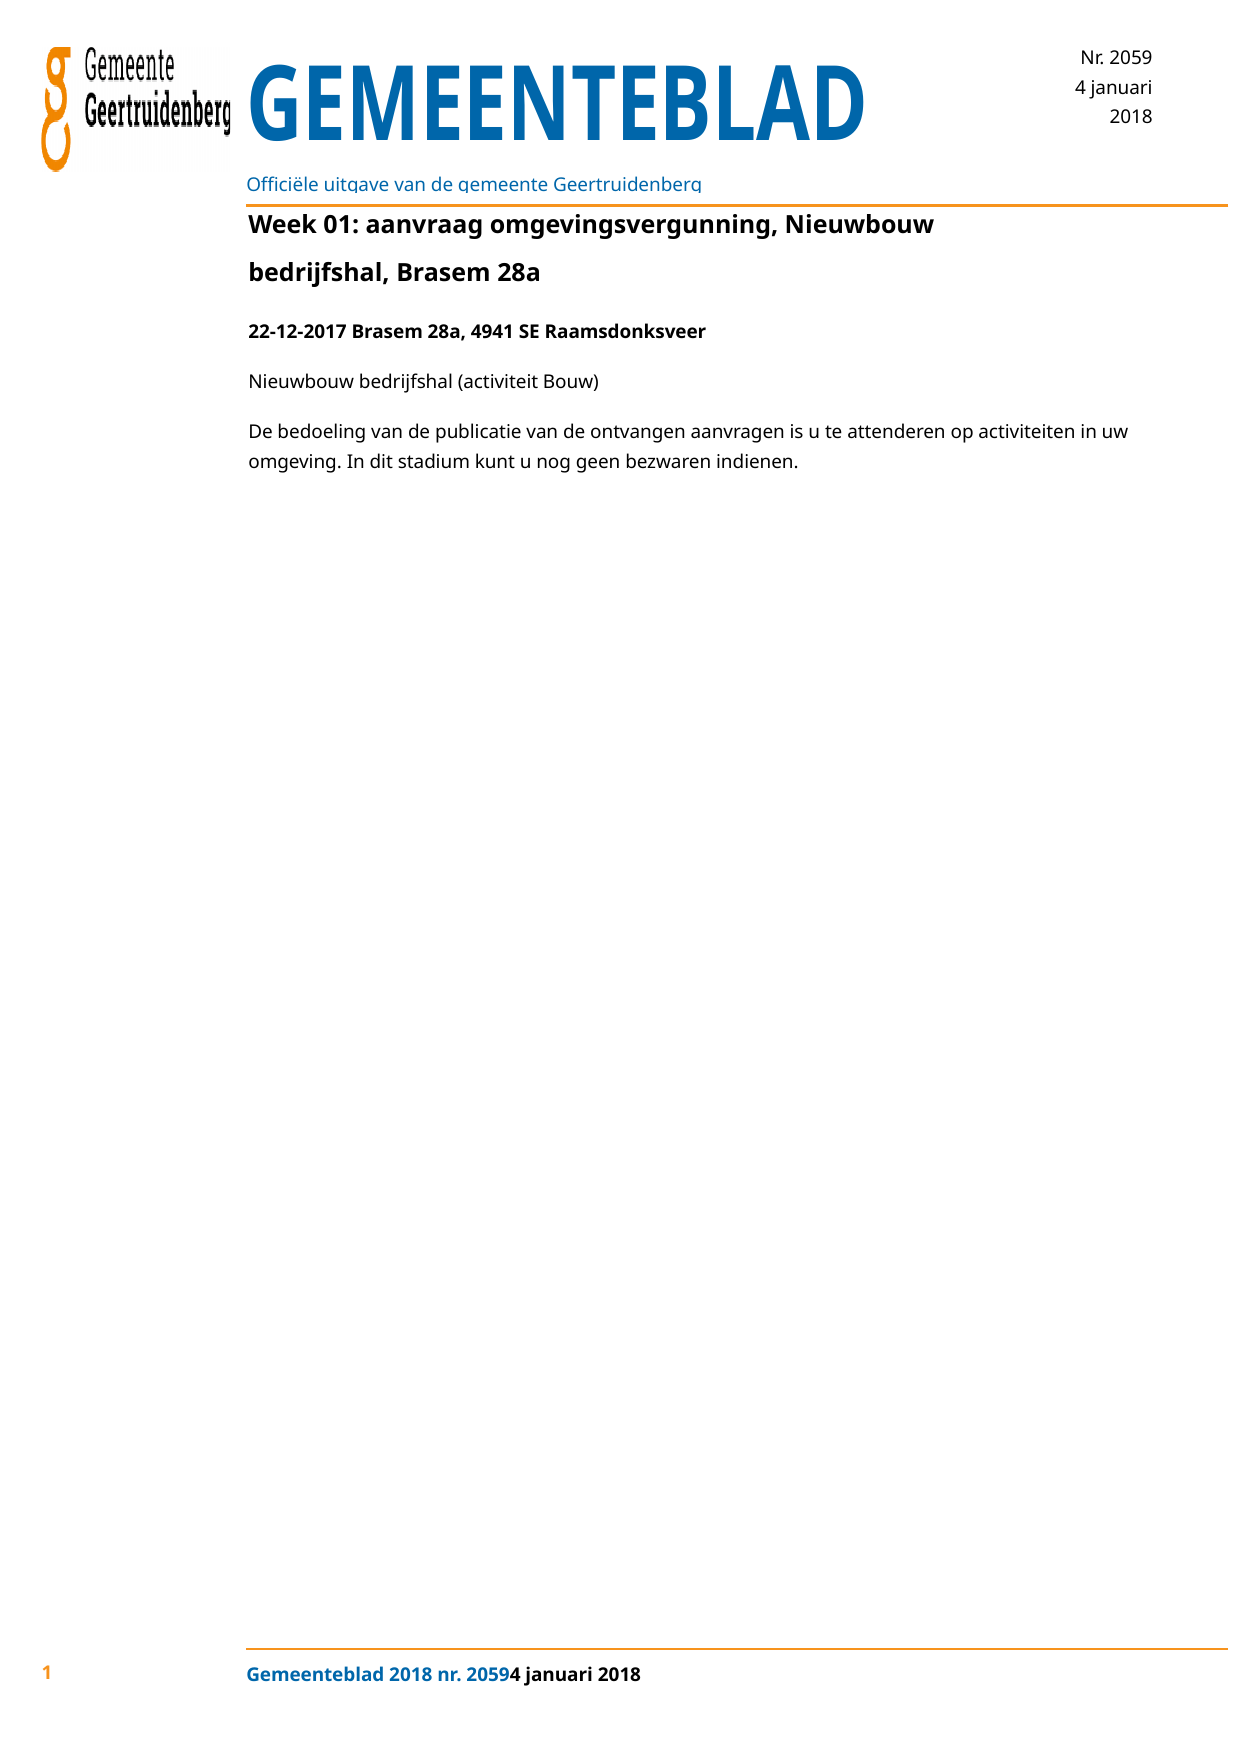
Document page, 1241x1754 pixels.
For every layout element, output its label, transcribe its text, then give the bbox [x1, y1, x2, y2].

text De bedoeling van de publicatie van de ontvangen aanvragen is u te attenderen op activiteiten in uw omgeving. In dit stadium kunt u nog geen bezwaren indienen. [248, 419, 1152, 474]
text Nieuwbouw bedrijfshal (activiteit Bouw) [248, 368, 1152, 394]
text 22-12-2017 Brasem 28a, 4941 SE Raamsdonksveer [248, 318, 1152, 344]
text Week 01: aanvraag omgevingsvergunning, Nieuwbouw bedrijfshal, Brasem 28a [248, 207, 1152, 288]
picture [41, 47, 231, 172]
